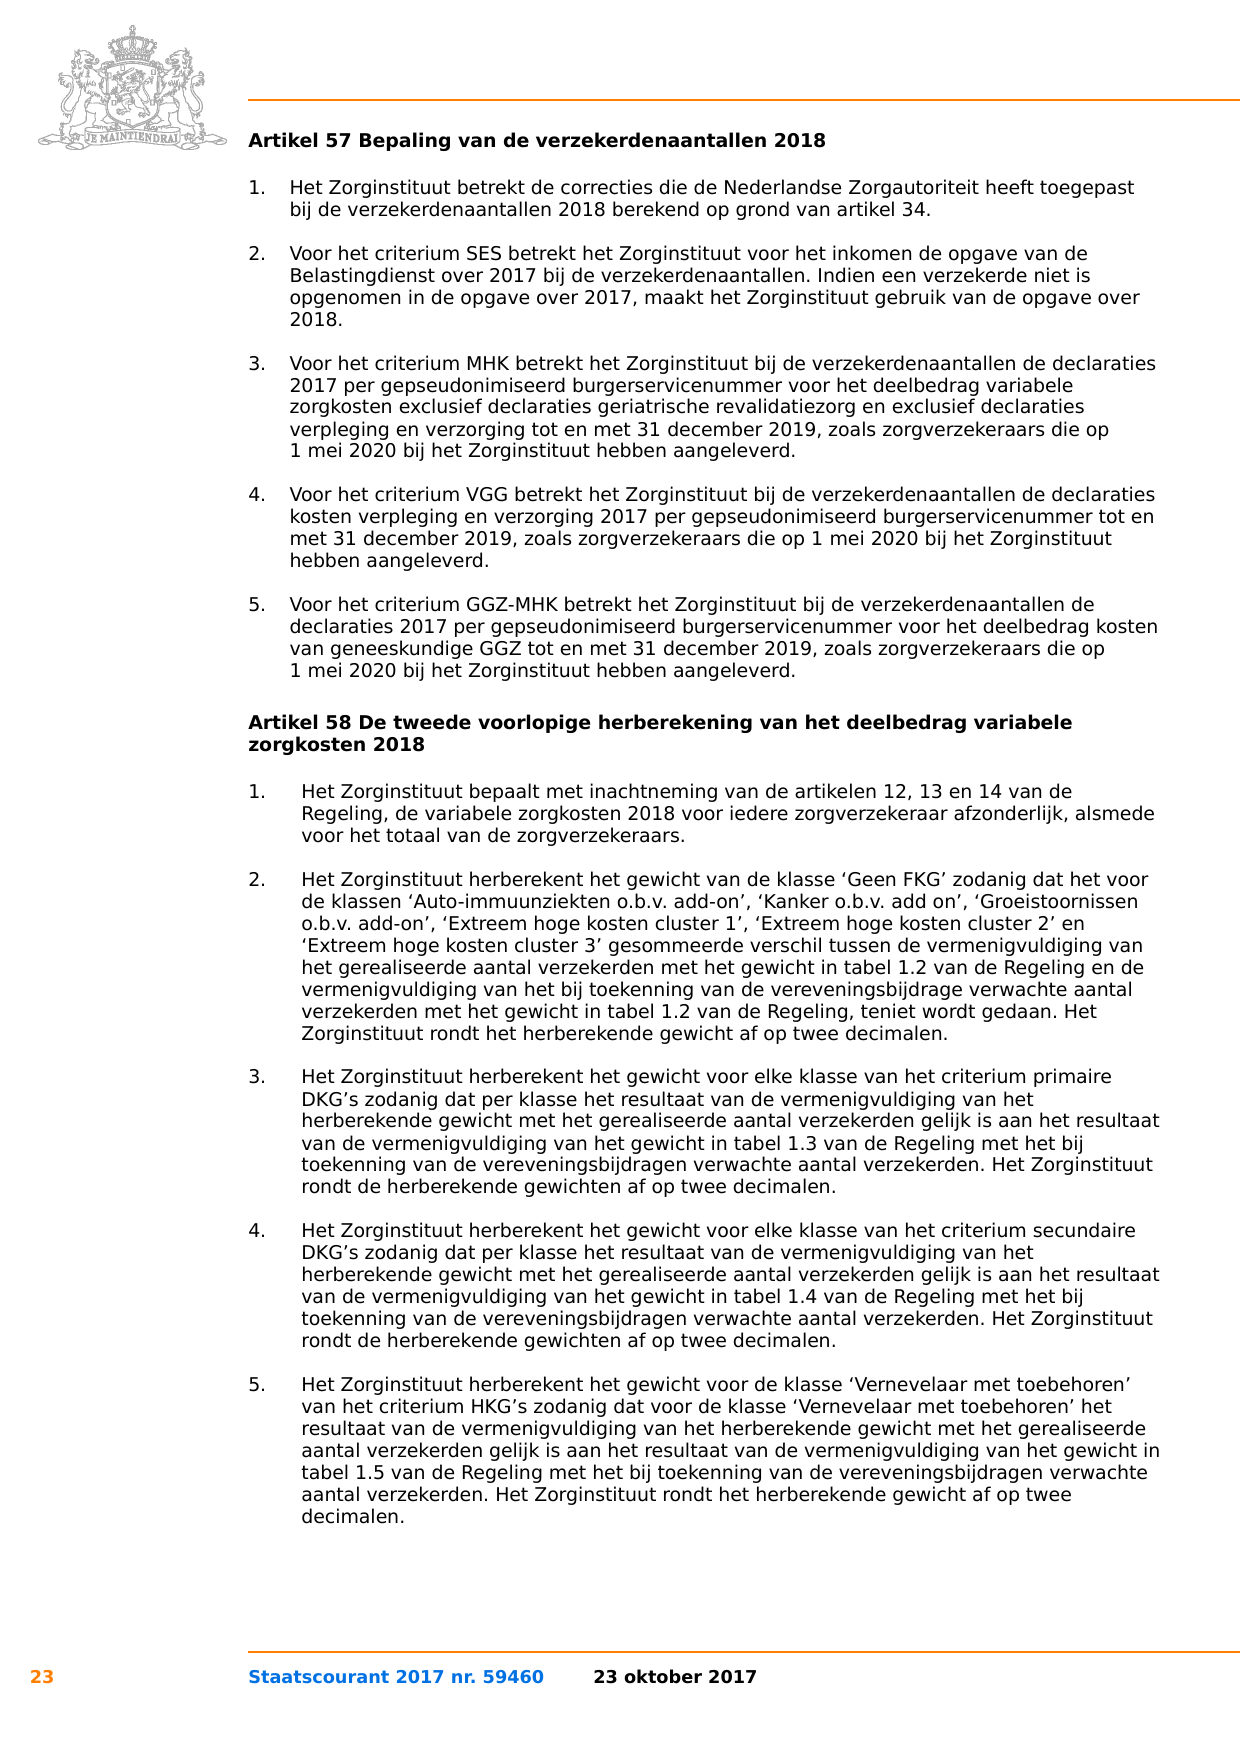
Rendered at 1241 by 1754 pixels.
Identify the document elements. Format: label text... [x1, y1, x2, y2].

text 5. Het Zorginstituut herberekent het gewicht voor de klasse ‘Vernevelaar met toebehoren’ van het criterium HKG’s zodanig dat voor de klasse ‘Vernevelaar met toebehoren’ het resultaat van de vermenigvuldiging van het herberekende gewicht met het gerealiseerde aantal verzekerden gelijk is aan het resultaat van de vermenigvuldiging van het gewicht in tabel 1.5 van de Regeling met het bij toekenning van de vereveningsbijdragen verwachte aantal verzekerden. Het Zorginstituut rondt het herberekende gewicht af op twee decimalen. [248, 1374, 1163, 1528]
subtitle Artikel 58 De tweede voorlopige herberekening van het deelbedrag variabele zorgkosten 2018 [248, 712, 1163, 756]
text 2. Voor het criterium SES betrekt het Zorginstituut voor het inkomen de opgave van de Belastingdienst over 2017 bij de verzekerdenaantallen. Indien een verzekerde niet is opgenomen in de opgave over 2017, maakt het Zorginstituut gebruik van de opgave over 2018. [248, 243, 1163, 331]
text 1. Het Zorginstituut bepaalt met inachtneming van de artikelen 12, 13 en 14 van de Regeling, de variabele zorgkosten 2018 voor iedere zorgverzekeraar afzonderlijk, alsmede voor het totaal van de zorgverzekeraars. [248, 781, 1163, 847]
text 1. Het Zorginstituut betrekt de correcties die de Nederlandse Zorgautoriteit heeft toegepast bij de verzekerdenaantallen 2018 berekend op grond van artikel 34. [248, 177, 1163, 221]
text 4. Het Zorginstituut herberekent het gewicht voor elke klasse van het criterium secundaire DKG’s zodanig dat per klasse het resultaat van de vermenigvuldiging van het herberekende gewicht met het gerealiseerde aantal verzekerden gelijk is aan het resultaat van de vermenigvuldiging van het gewicht in tabel 1.4 van de Regeling met het bij toekenning van de vereveningsbijdragen verwachte aantal verzekerden. Het Zorginstituut rondt de herberekende gewichten af op twee decimalen. [248, 1220, 1163, 1352]
subtitle Artikel 57 Bepaling van de verzekerdenaantallen 2018 [248, 130, 1163, 152]
text 3. Voor het criterium MHK betrekt het Zorginstituut bij de verzekerdenaantallen de declaraties 2017 per gepseudonimiseerd burgerservicenummer voor het deelbedrag variabele zorgkosten exclusief declaraties geriatrische revalidatiezorg en exclusief declaraties verpleging en verzorging tot en met 31 december 2019, zoals zorgverzekeraars die op 1 mei 2020 bij het Zorginstituut hebben aangeleverd. [248, 352, 1163, 462]
text 3. Het Zorginstituut herberekent het gewicht voor elke klasse van het criterium primaire DKG’s zodanig dat per klasse het resultaat van de vermenigvuldiging van het herberekende gewicht met het gerealiseerde aantal verzekerden gelijk is aan het resultaat van de vermenigvuldiging van het gewicht in tabel 1.3 van de Regeling met het bij toekenning van de vereveningsbijdragen verwachte aantal verzekerden. Het Zorginstituut rondt de herberekende gewichten af op twee decimalen. [248, 1066, 1163, 1198]
text 2. Het Zorginstituut herberekent het gewicht van de klasse ‘Geen FKG’ zodanig dat het voor de klassen ‘Auto-immuunziekten o.b.v. add-on’, ‘Kanker o.b.v. add on’, ‘Groeistoornissen o.b.v. add-on’, ‘Extreem hoge kosten cluster 1’, ‘Extreem hoge kosten cluster 2’ en ‘Extreem hoge kosten cluster 3’ gesommeerde verschil tussen de vermenigvuldiging van het gerealiseerde aantal verzekerden met het gewicht in tabel 1.2 van de Regeling en de vermenigvuldiging van het bij toekenning van de vereveningsbijdrage verwachte aantal verzekerden met het gewicht in tabel 1.2 van de Regeling, teniet wordt gedaan. Het Zorginstituut rondt het herberekende gewicht af op twee decimalen. [248, 869, 1163, 1044]
text 5. Voor het criterium GGZ-MHK betrekt het Zorginstituut bij de verzekerdenaantallen de declaraties 2017 per gepseudonimiseerd burgerservicenummer voor het deelbedrag kosten van geneeskundige GGZ tot en met 31 december 2019, zoals zorgverzekeraars die op 1 mei 2020 bij het Zorginstituut hebben aangeleverd. [248, 594, 1163, 682]
text 4. Voor het criterium VGG betrekt het Zorginstituut bij de verzekerdenaantallen de declaraties kosten verpleging en verzorging 2017 per gepseudonimiseerd burgerservicenummer tot en met 31 december 2019, zoals zorgverzekeraars die op 1 mei 2020 bij het Zorginstituut hebben aangeleverd. [248, 484, 1163, 572]
picture [38, 25, 227, 150]
